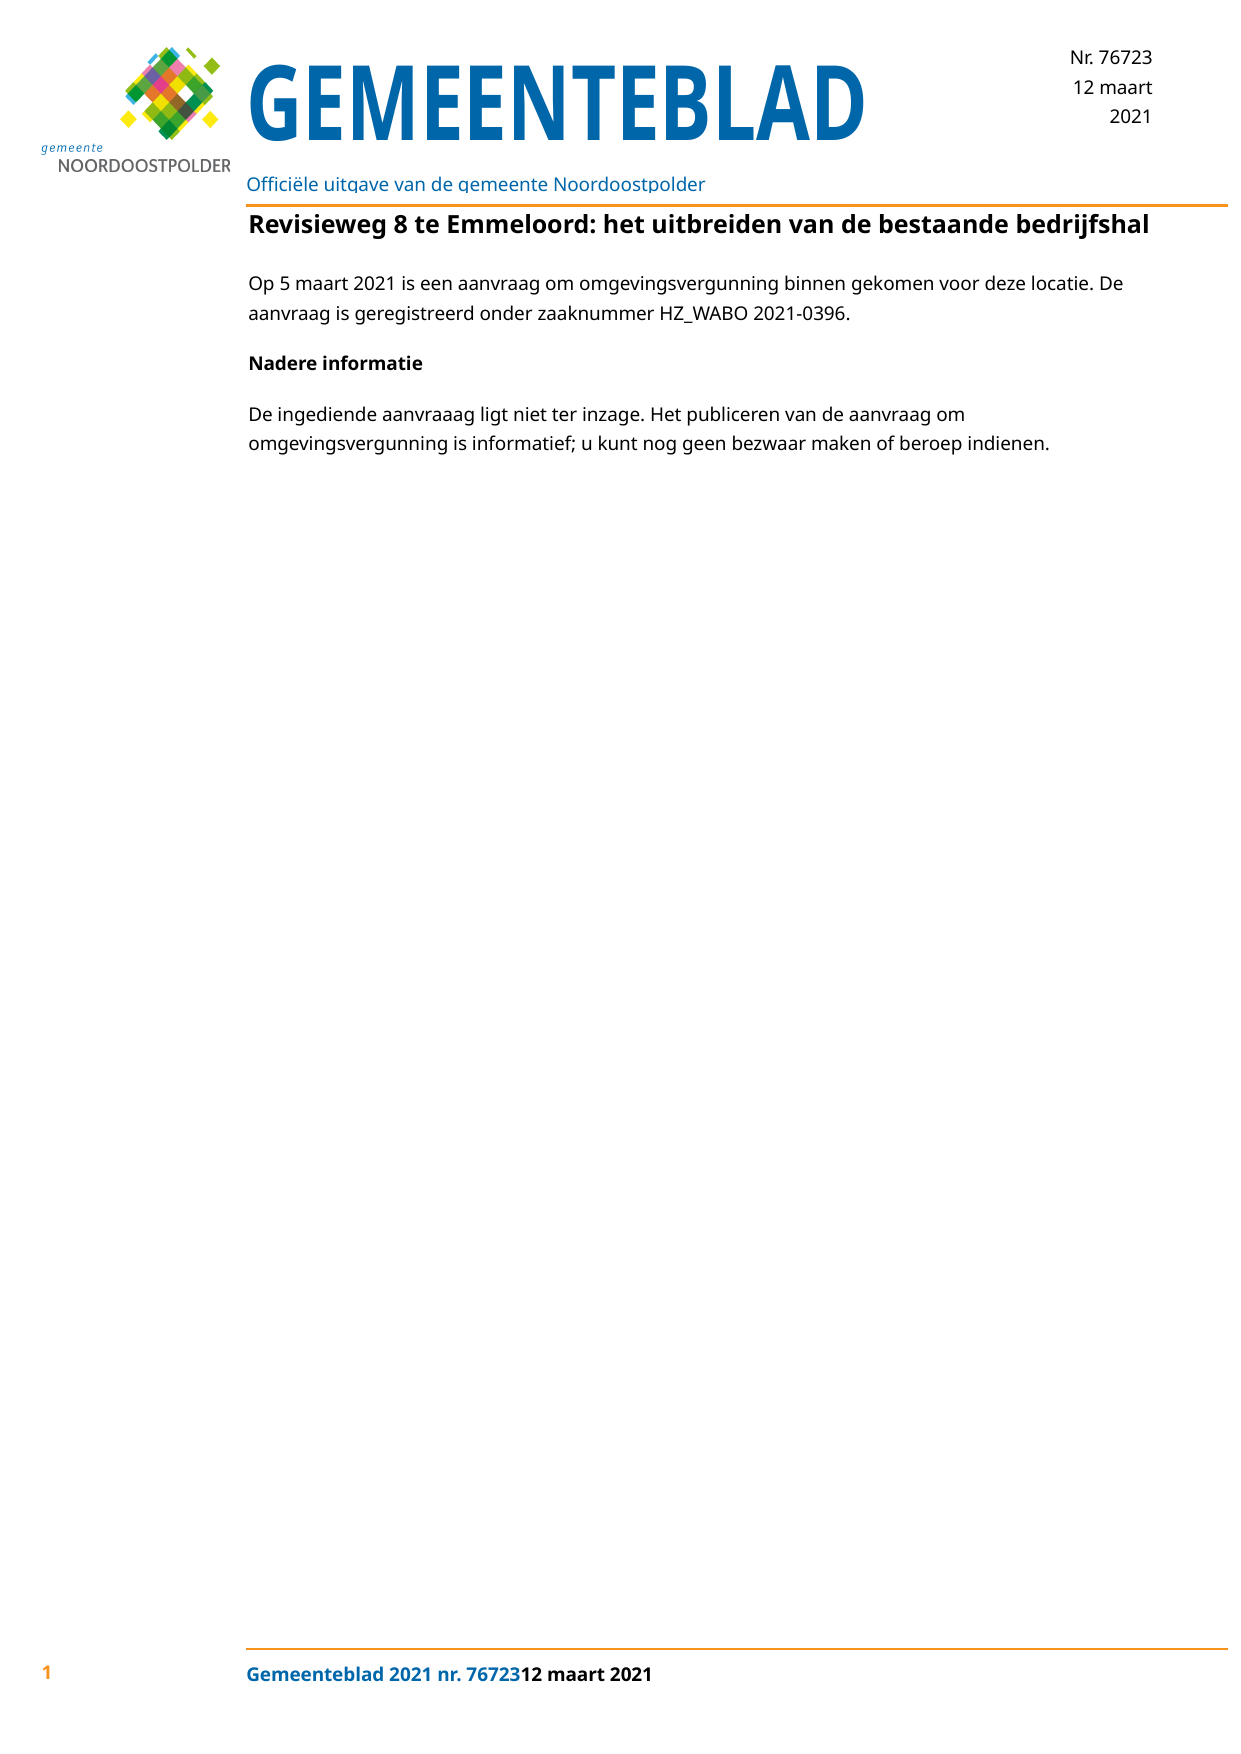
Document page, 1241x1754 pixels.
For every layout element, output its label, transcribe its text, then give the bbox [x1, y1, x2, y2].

text Revisieweg 8 te Emmeloord: het uitbreiden van de bestaande bedrijfshal [248, 207, 1152, 241]
text Op 5 maart 2021 is een aanvraag om omgevingsvergunning binnen gekomen voor deze locatie. De aanvraag is geregistreerd onder zaaknummer HZ_WABO 2021-0396. [248, 270, 1152, 326]
text Nadere informatie [248, 350, 1152, 376]
picture [41, 47, 231, 172]
text De ingediende aanvraaag ligt niet ter inzage. Het publiceren van de aanvraag om omgevingsvergunning is informatief; u kunt nog geen bezwaar maken of beroep indienen. [248, 401, 1152, 456]
